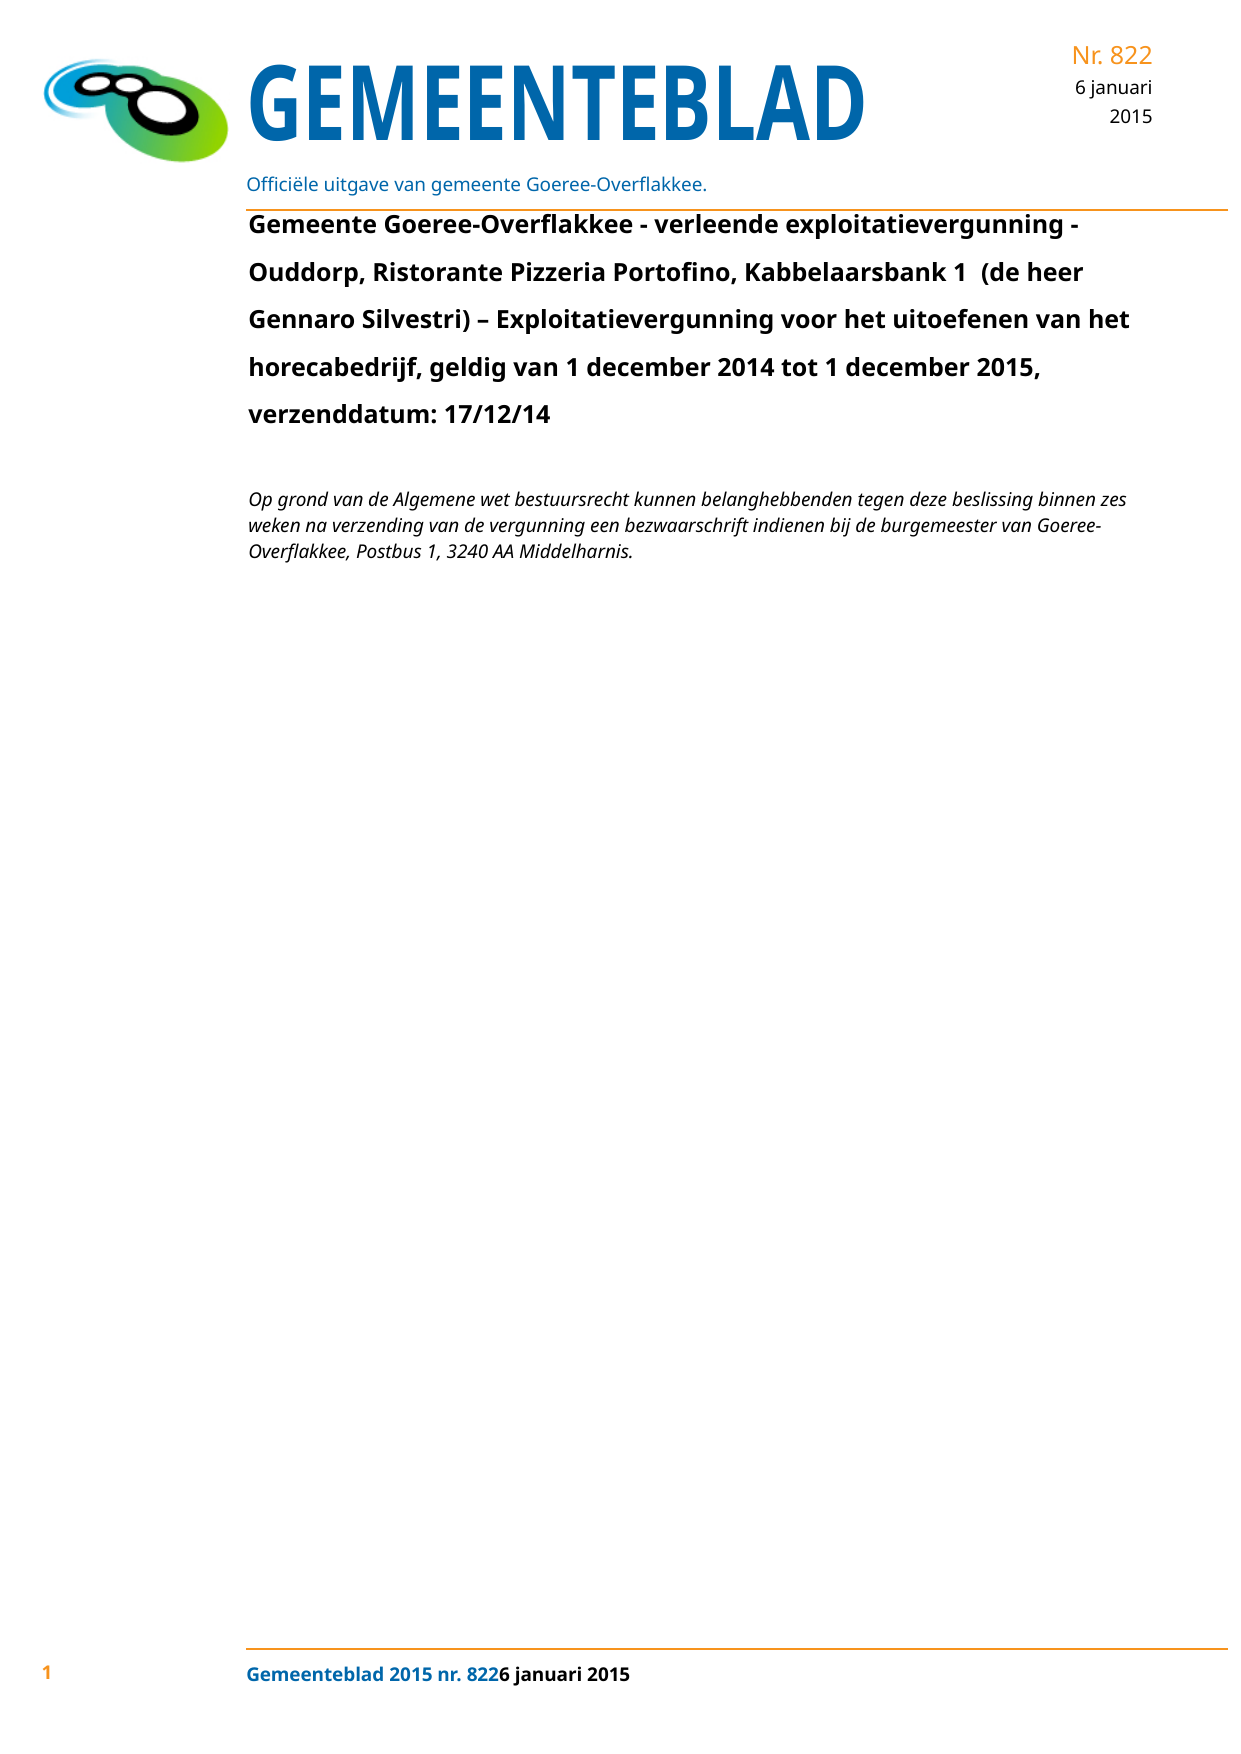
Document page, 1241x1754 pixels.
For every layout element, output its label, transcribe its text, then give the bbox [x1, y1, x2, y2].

text Gemeente Goeree-Overflakkee - verleende exploitatievergunning - Ouddorp, Ristorante Pizzeria Portofino, Kabbelaarsbank 1 (de heer Gennaro Silvestri) – Exploitatievergunning voor het uitoefenen van het horecabedrijf, geldig van 1 december 2014 tot 1 december 2015, verzenddatum: 17/12/14 [248, 211, 1152, 431]
picture [41, 47, 231, 172]
text Op grond van de Algemene wet bestuursrecht kunnen belanghebbenden tegen deze beslissing binnen zes weken na verzending van de vergunning een bezwaarschrift indienen bij de burgemeester van Goeree-Overflakkee, Postbus 1, 3240 AA Middelharnis. [248, 486, 1152, 564]
